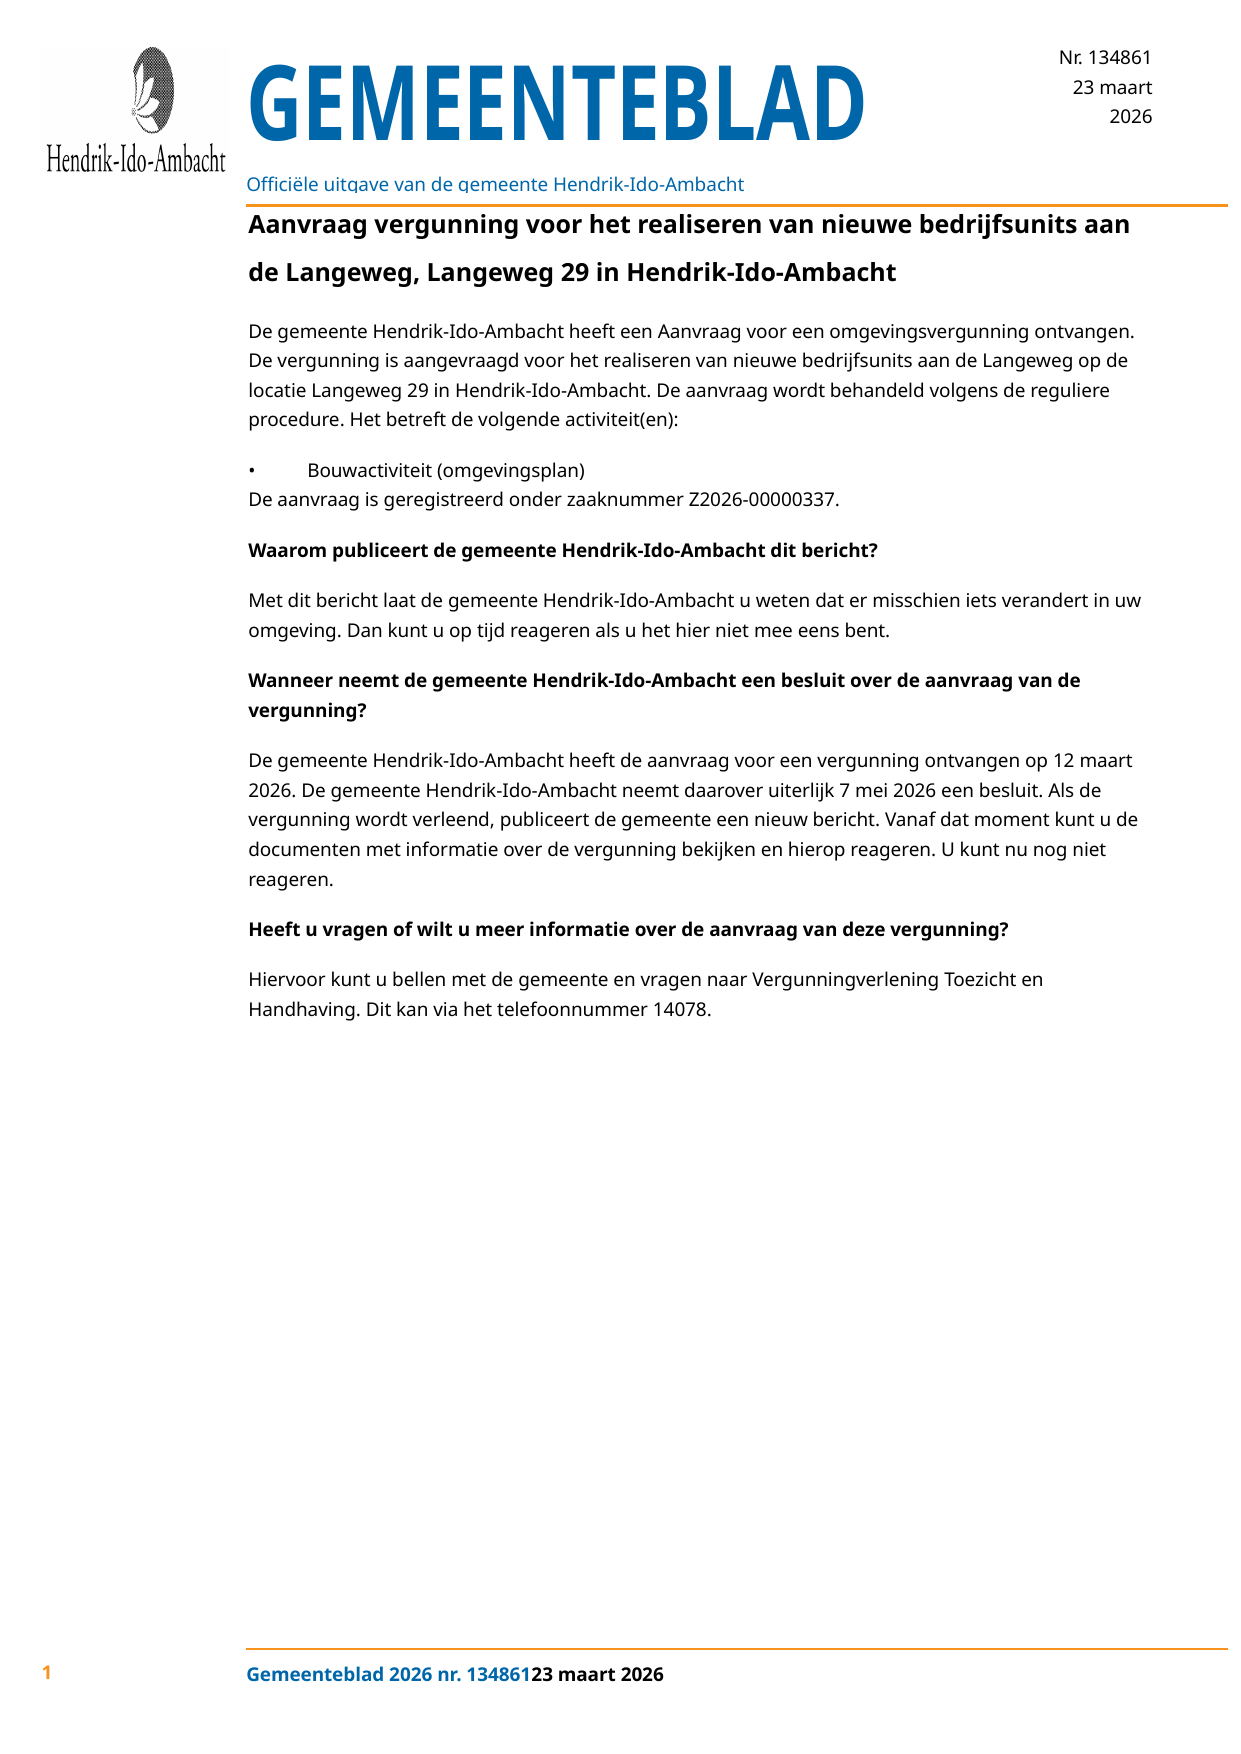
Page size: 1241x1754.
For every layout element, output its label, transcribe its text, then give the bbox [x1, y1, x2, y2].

text Aanvraag vergunning voor het realiseren van nieuwe bedrijfsunits aan de Langeweg, Langeweg 29 in Hendrik-Ido-Ambacht [248, 207, 1152, 288]
text De gemeente Hendrik-Ido-Ambacht heeft de aanvraag voor een vergunning ontvangen op 12 maart 2026. De gemeente Hendrik-Ido-Ambacht neemt daarover uiterlijk 7 mei 2026 een besluit. Als de vergunning wordt verleend, publiceert de gemeente een nieuw bericht. Vanaf dat moment kunt u de documenten met informatie over de vergunning bekijken en hierop reageren. U kunt nu nog niet reageren. [248, 747, 1152, 892]
picture [41, 47, 231, 172]
text Hiervoor kunt u bellen met de gemeente en vragen naar Vergunningverlening Toezicht en Handhaving. Dit kan via het telefoonnummer 14078. [248, 967, 1152, 1022]
text Wanneer neemt de gemeente Hendrik-Ido-Ambacht een besluit over de aanvraag van de vergunning? [248, 667, 1152, 723]
text De gemeente Hendrik-Ido-Ambacht heeft een Aanvraag voor een omgevingsvergunning ontvangen. De vergunning is aangevraagd voor het realiseren van nieuwe bedrijfsunits aan de Langeweg op de locatie Langeweg 29 in Hendrik-Ido-Ambacht. De aanvraag wordt behandeld volgens de reguliere procedure. Het betreft de volgende activiteit(en): [248, 318, 1152, 432]
text Waarom publiceert de gemeente Hendrik-Ido-Ambacht dit bericht? [248, 537, 1152, 563]
list Bouwactiviteit (omgevingsplan) [248, 457, 1152, 483]
text De aanvraag is geregistreerd onder zaaknummer Z2026-00000337. [248, 487, 1152, 512]
text Heeft u vragen of wilt u meer informatie over de aanvraag van deze vergunning? [248, 916, 1152, 942]
text Met dit bericht laat de gemeente Hendrik-Ido-Ambacht u weten dat er misschien iets verandert in uw omgeving. Dan kunt u op tijd reageren als u het hier niet mee eens bent. [248, 587, 1152, 643]
